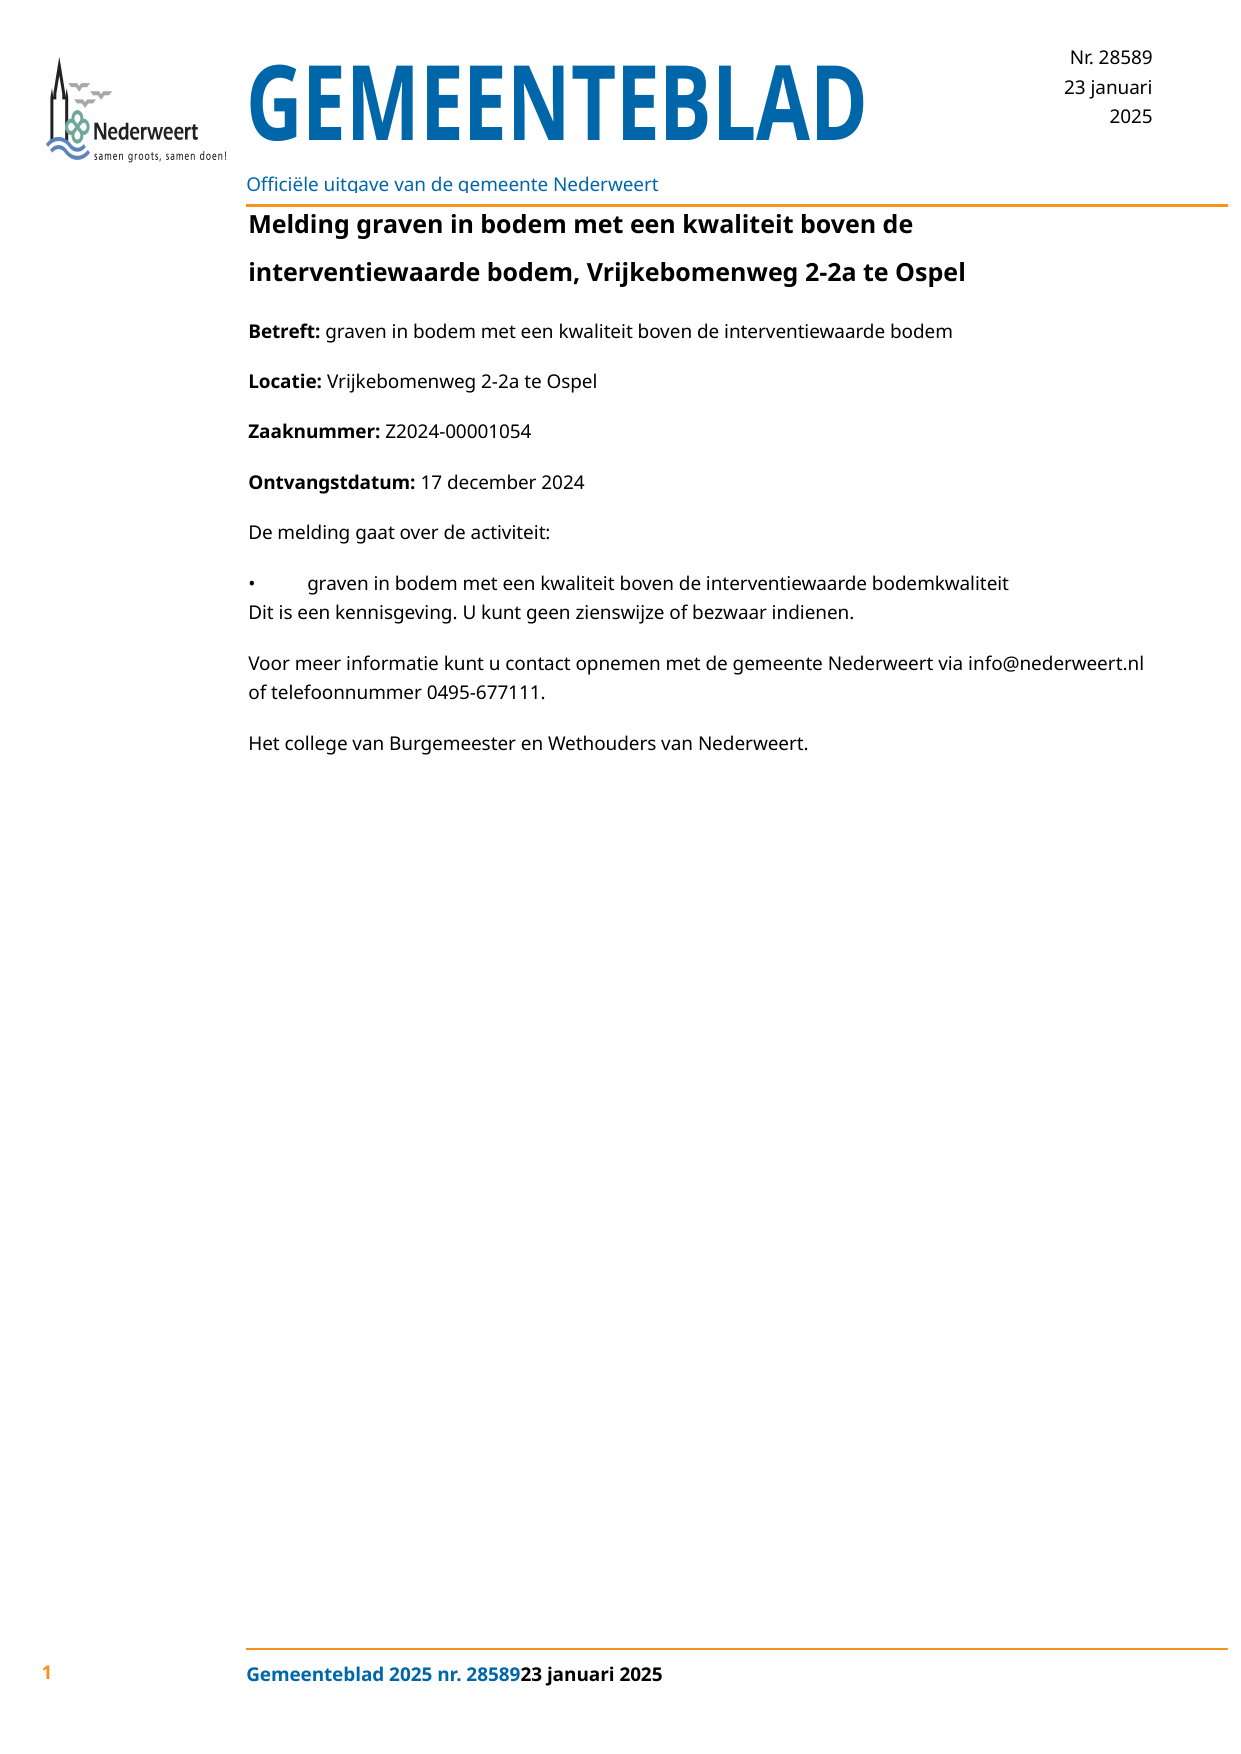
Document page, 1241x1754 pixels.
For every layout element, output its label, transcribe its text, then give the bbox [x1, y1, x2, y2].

text Zaaknummer: Z2024-00001054 [248, 419, 1152, 444]
picture [41, 47, 231, 172]
text Ontvangstdatum: 17 december 2024 [248, 469, 1152, 495]
list graven in bodem met een kwaliteit boven de interventiewaarde bodemkwaliteit [248, 570, 1152, 596]
text Betreft: graven in bodem met een kwaliteit boven de interventiewaarde bodem [248, 318, 1152, 344]
text Het college van Burgemeester en Wethouders van Nederweert. [248, 730, 1152, 756]
text Dit is een kennisgeving. U kunt geen zienswijze of bezwaar indienen. [248, 599, 1152, 625]
text De melding gaat over de activiteit: [248, 519, 1152, 545]
text Voor meer informatie kunt u contact opnemen met de gemeente Nederweert via info@nederweert.nl of telefoonnummer 0495-677111. [248, 650, 1152, 705]
text Locatie: Vrijkebomenweg 2-2a te Ospel [248, 368, 1152, 394]
text Melding graven in bodem met een kwaliteit boven de interventiewaarde bodem, Vrijkebomenweg 2-2a te Ospel [248, 207, 1152, 288]
